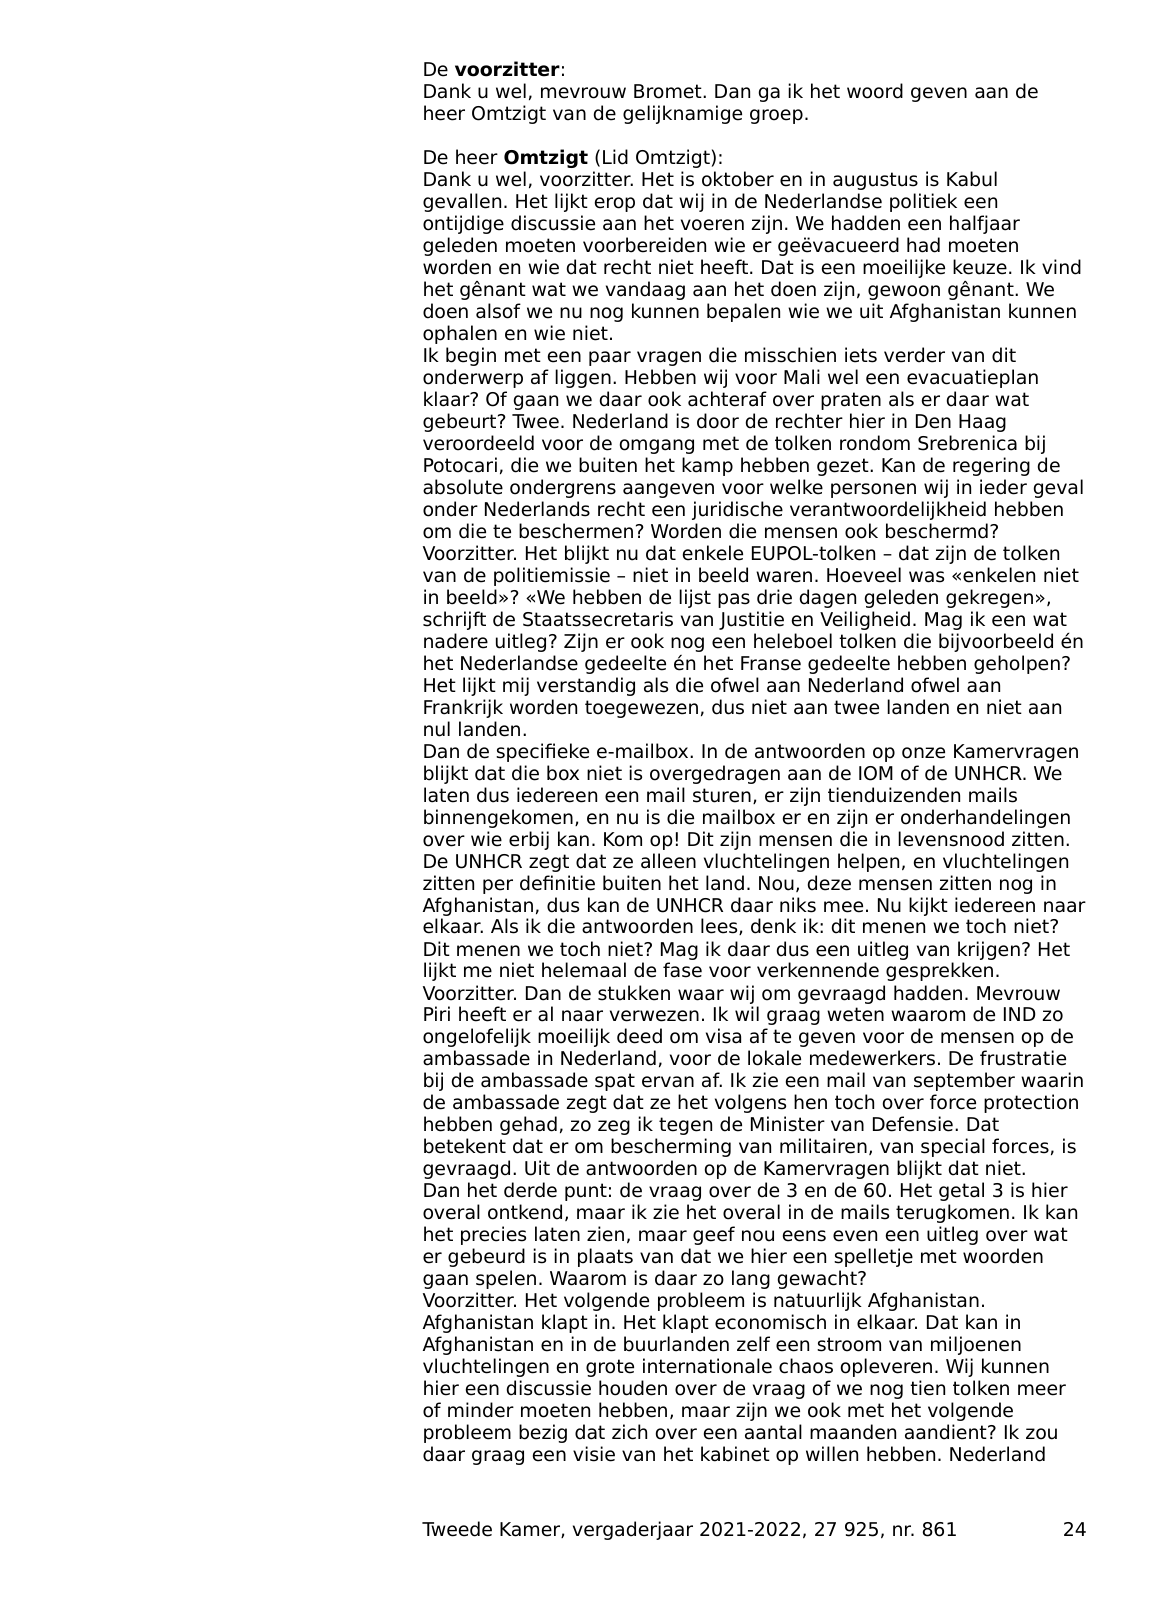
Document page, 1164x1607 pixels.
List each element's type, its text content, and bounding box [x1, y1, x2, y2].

text Voorzitter. Het volgende probleem is natuurlijk Afghanistan. Afghanistan klapt in. Het klapt economisch in elkaar. Dat kan in Afghanistan en in de buurlanden zelf een stroom van miljoenen vluchtelingen en grote internationale chaos opleveren. Wij kunnen hier een discussie houden over de vraag of we nog tien tolken meer of minder moeten hebben, maar zijn we ook met het volgende probleem bezig dat zich over een aantal maanden aandient? Ik zou daar graag een visie van het kabinet op willen hebben. Nederland [422, 1290, 1087, 1466]
text Dank u wel, voorzitter. Het is oktober en in augustus is Kabul gevallen. Het lijkt erop dat wij in de Nederlandse politiek een ontijdige discussie aan het voeren zijn. We hadden een halfjaar geleden moeten voorbereiden wie er geëvacueerd had moeten worden en wie dat recht niet heeft. Dat is een moeilijke keuze. Ik vind het gênant wat we vandaag aan het doen zijn, gewoon gênant. We doen alsof we nu nog kunnen bepalen wie we uit Afghanistan kunnen ophalen en wie niet. [422, 169, 1087, 345]
text Dan het derde punt: de vraag over de 3 en de 60. Het getal 3 is hier overal ontkend, maar ik zie het overal in de mails terugkomen. Ik kan het precies laten zien, maar geef nou eens even een uitleg over wat er gebeurd is in plaats van dat we hier een spelletje met woorden gaan spelen. Waarom is daar zo lang gewacht? [422, 1180, 1087, 1290]
text De voorzitter: [422, 59, 1087, 81]
text Voorzitter. Het blijkt nu dat enkele EUPOL-tolken – dat zijn de tolken van de politiemissie – niet in beeld waren. Hoeveel was «enkelen niet in beeld»? «We hebben de lijst pas drie dagen geleden gekregen», schrijft de Staatssecretaris van Justitie en Veiligheid. Mag ik een wat nadere uitleg? Zijn er ook nog een heleboel tolken die bijvoorbeeld én het Nederlandse gedeelte én het Franse gedeelte hebben geholpen? Het lijkt mij verstandig als die ofwel aan Nederland ofwel aan Frankrijk worden toegewezen, dus niet aan twee landen en niet aan nul landen. [422, 543, 1087, 741]
text Dan de specifieke e-mailbox. In de antwoorden op onze Kamervragen blijkt dat die box niet is overgedragen aan de IOM of de UNHCR. We laten dus iedereen een mail sturen, er zijn tienduizenden mails binnengekomen, en nu is die mailbox er en zijn er onderhandelingen over wie erbij kan. Kom op! Dit zijn mensen die in levensnood zitten. De UNHCR zegt dat ze alleen vluchtelingen helpen, en vluchtelingen zitten per definitie buiten het land. Nou, deze mensen zitten nog in Afghanistan, dus kan de UNHCR daar niks mee. Nu kijkt iedereen naar elkaar. Als ik die antwoorden lees, denk ik: dit menen we toch niet? Dit menen we toch niet? Mag ik daar dus een uitleg van krijgen? Het lijkt me niet helemaal de fase voor verkennende gesprekken. [422, 741, 1087, 982]
text Voorzitter. Dan de stukken waar wij om gevraagd hadden. Mevrouw Piri heeft er al naar verwezen. Ik wil graag weten waarom de IND zo ongelofelijk moeilijk deed om visa af te geven voor de mensen op de ambassade in Nederland, voor de lokale medewerkers. De frustratie bij de ambassade spat ervan af. Ik zie een mail van september waarin de ambassade zegt dat ze het volgens hen toch over force protection hebben gehad, zo zeg ik tegen de Minister van Defensie. Dat betekent dat er om bescherming van militairen, van special forces, is gevraagd. Uit de antwoorden op de Kamervragen blijkt dat niet. [422, 982, 1087, 1180]
text De heer Omtzigt (Lid Omtzigt): [422, 147, 1087, 169]
text Dank u wel, mevrouw Bromet. Dan ga ik het woord geven aan de heer Omtzigt van de gelijknamige groep. [422, 81, 1087, 125]
text Ik begin met een paar vragen die misschien iets verder van dit onderwerp af liggen. Hebben wij voor Mali wel een evacuatieplan klaar? Of gaan we daar ook achteraf over praten als er daar wat gebeurt? Twee. Nederland is door de rechter hier in Den Haag veroordeeld voor de omgang met de tolken rondom Srebrenica bij Potocari, die we buiten het kamp hebben gezet. Kan de regering de absolute ondergrens aangeven voor welke personen wij in ieder geval onder Nederlands recht een juridische verantwoordelijkheid hebben om die te beschermen? Worden die mensen ook beschermd? [422, 345, 1087, 543]
